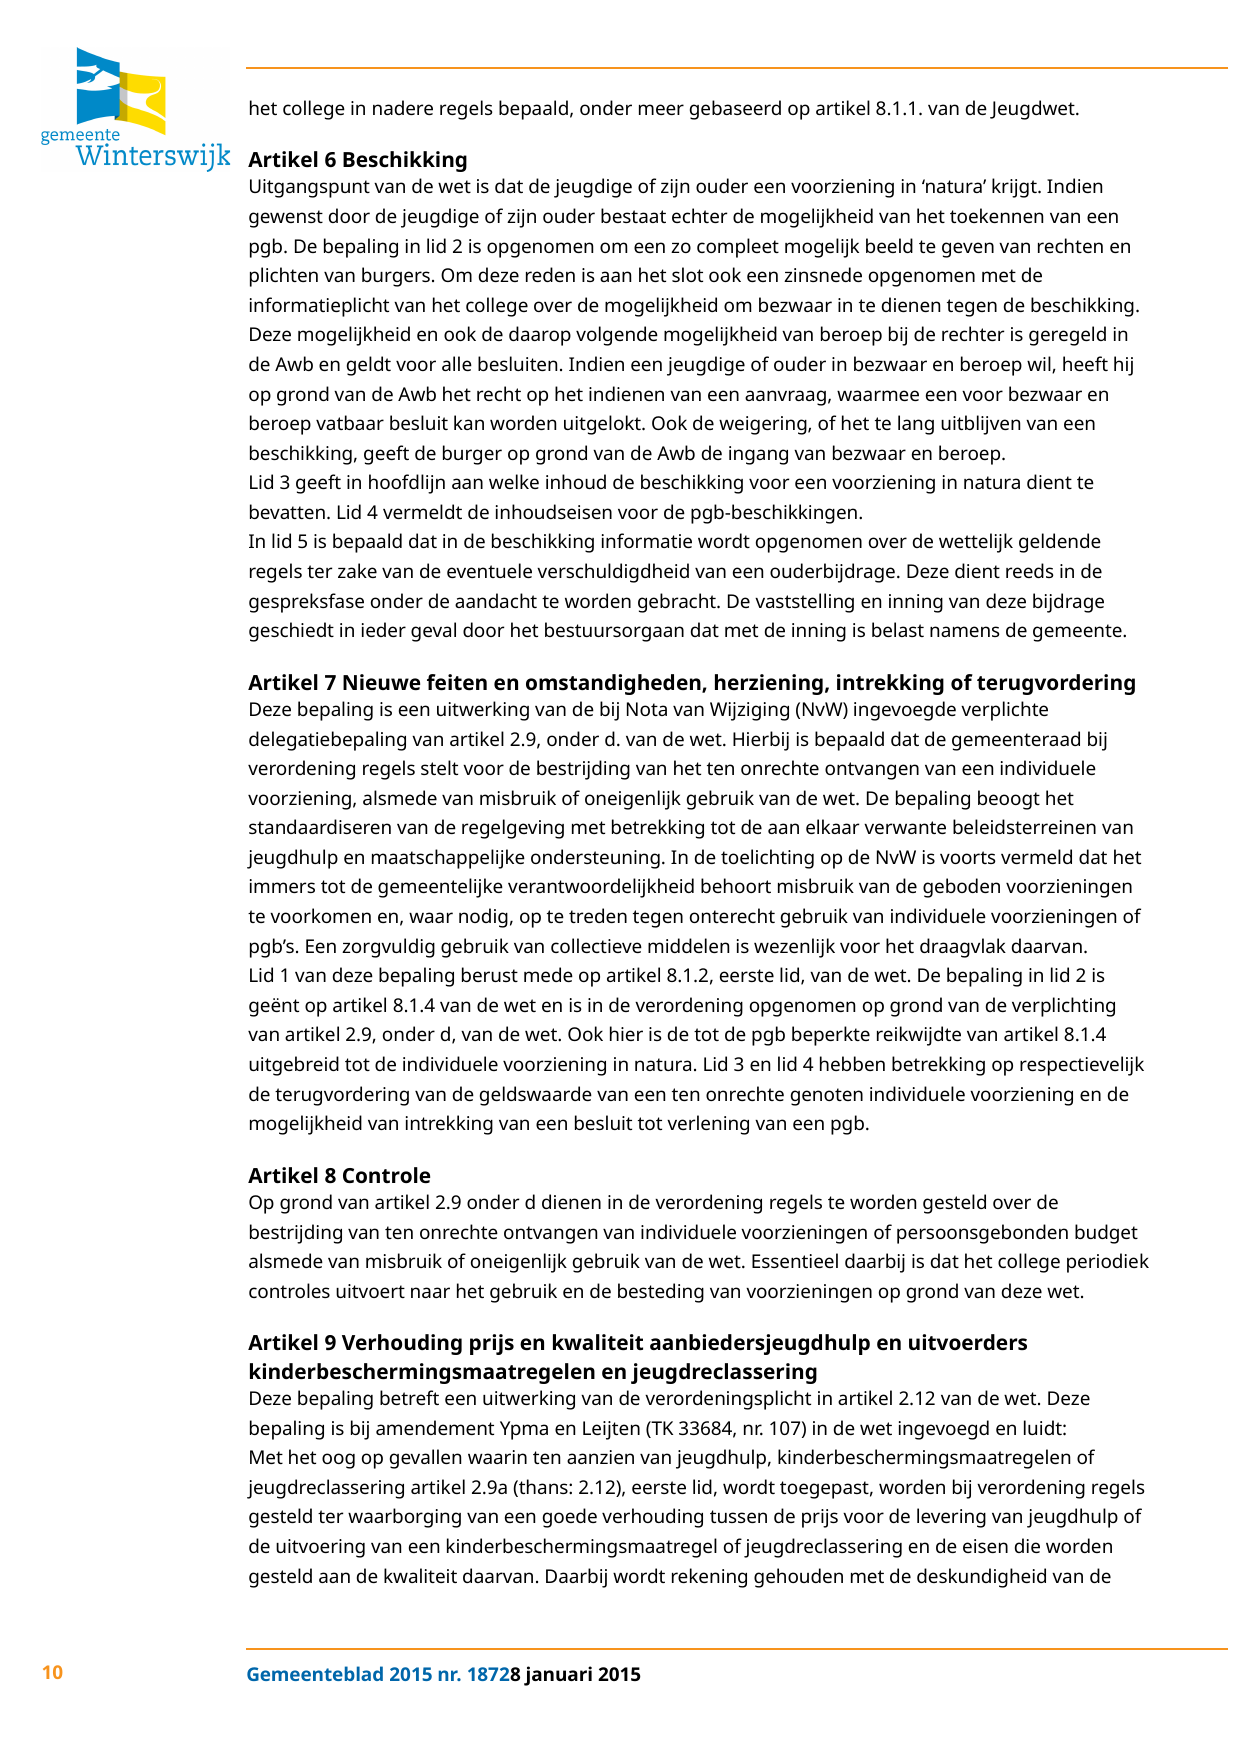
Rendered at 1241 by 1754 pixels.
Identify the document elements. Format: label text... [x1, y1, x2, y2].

text het college in nadere regels bepaald, onder meer gebaseerd op artikel 8.1.1. van de Jeugdwet. [248, 95, 1152, 121]
text Met het oog op gevallen waarin ten aanzien van jeugdhulp, kinderbeschermingsmaatregelen of jeugdreclassering artikel 2.9a (thans: 2.12), eerste lid, wordt toegepast, worden bij verordening regels gesteld ter waarborging van een goede verhouding tussen de prijs voor de levering van jeugdhulp of de uitvoering van een kinderbeschermingsmaatregel of jeugdreclassering en de eisen die worden gesteld aan de kwaliteit daarvan. Daarbij wordt rekening gehouden met de deskundigheid van de [248, 1444, 1152, 1588]
text Artikel 7 Nieuwe feiten en omstandigheden, herziening, intrekking of terugvordering [248, 668, 1152, 696]
text Lid 3 geeft in hoofdlijn aan welke inhoud de beschikking voor een voorziening in natura dient te bevatten. Lid 4 vermeldt de inhoudseisen voor de pgb-beschikkingen. [248, 469, 1152, 525]
text Artikel 6 Beschikking [248, 145, 1152, 174]
text Deze bepaling betreft een uitwerking van de verordeningsplicht in artikel 2.12 van de wet. Deze bepaling is bij amendement Ypma en Leijten (TK 33684, nr. 107) in de wet ingevoegd en luidt: [248, 1385, 1152, 1441]
text Artikel 8 Controle [248, 1161, 1152, 1189]
text In lid 5 is bepaald dat in de beschikking informatie wordt opgenomen over de wettelijk geldende regels ter zake van de eventuele verschuldigdheid van een ouderbijdrage. Deze dient reeds in de gespreksfase onder de aandacht te worden gebracht. De vaststelling en inning van deze bijdrage geschiedt in ieder geval door het bestuursorgaan dat met de inning is belast namens de gemeente. [248, 529, 1152, 643]
text Op grond van artikel 2.9 onder d dienen in de verordening regels te worden gesteld over de bestrijding van ten onrechte ontvangen van individuele voorzieningen of persoonsgebonden budget alsmede van misbruik of oneigenlijk gebruik van de wet. Essentieel daarbij is dat het college periodiek controles uitvoert naar het gebruik en de besteding van voorzieningen op grond van deze wet. [248, 1189, 1152, 1304]
picture [41, 47, 231, 172]
text Uitgangspunt van de wet is dat de jeugdige of zijn ouder een voorziening in ‘natura’ krijgt. Indien gewenst door de jeugdige of zijn ouder bestaat echter de mogelijkheid van het toekennen van een pgb. De bepaling in lid 2 is opgenomen om een zo compleet mogelijk beeld te geven van rechten en plichten van burgers. Om deze reden is aan het slot ook een zinsnede opgenomen met de informatieplicht van het college over de mogelijkheid om bezwaar in te dienen tegen de beschikking. Deze mogelijkheid en ook de daarop volgende mogelijkheid van beroep bij de rechter is geregeld in de Awb en geldt voor alle besluiten. Indien een jeugdige of ouder in bezwaar en beroep wil, heeft hij op grond van de Awb het recht op het indienen van een aanvraag, waarmee een voor bezwaar en beroep vatbaar besluit kan worden uitgelokt. Ook de weigering, of het te lang uitblijven van een beschikking, geeft de burger op grond van de Awb de ingang van bezwaar en beroep. [248, 174, 1152, 466]
picture [225, 153, 231, 162]
text Artikel 9 Verhouding prijs en kwaliteit aanbiedersjeugdhulp en uitvoerders kinderbeschermingsmaatregelen en jeugdreclassering [248, 1328, 1152, 1385]
text Lid 1 van deze bepaling berust mede op artikel 8.1.2, eerste lid, van de wet. De bepaling in lid 2 is geënt op artikel 8.1.4 van de wet en is in de verordening opgenomen op grond van de verplichting van artikel 2.9, onder d, van de wet. Ook hier is de tot de pgb beperkte reikwijdte van artikel 8.1.4 uitgebreid tot de individuele voorziening in natura. Lid 3 en lid 4 hebben betrekking op respectievelijk de terugvordering van de geldswaarde van een ten onrechte genoten individuele voorziening en de mogelijkheid van intrekking van een besluit tot verlening van een pgb. [248, 962, 1152, 1136]
text Deze bepaling is een uitwerking van de bij Nota van Wijziging (NvW) ingevoegde verplichte delegatiebepaling van artikel 2.9, onder d. van de wet. Hierbij is bepaald dat de gemeenteraad bij verordening regels stelt voor de bestrijding van het ten onrechte ontvangen van een individuele voorziening, alsmede van misbruik of oneigenlijk gebruik van de wet. De bepaling beoogt het standaardiseren van de regelgeving met betrekking tot de aan elkaar verwante beleidsterreinen van jeugdhulp en maatschappelijke ondersteuning. In de toelichting op de NvW is voorts vermeld dat het immers tot de gemeentelijke verantwoordelijkheid behoort misbruik van de geboden voorzieningen te voorkomen en, waar nodig, op te treden tegen onterecht gebruik van individuele voorzieningen of pgb’s. Een zorgvuldig gebruik van collectieve middelen is wezenlijk voor het draagvlak daarvan. [248, 696, 1152, 959]
